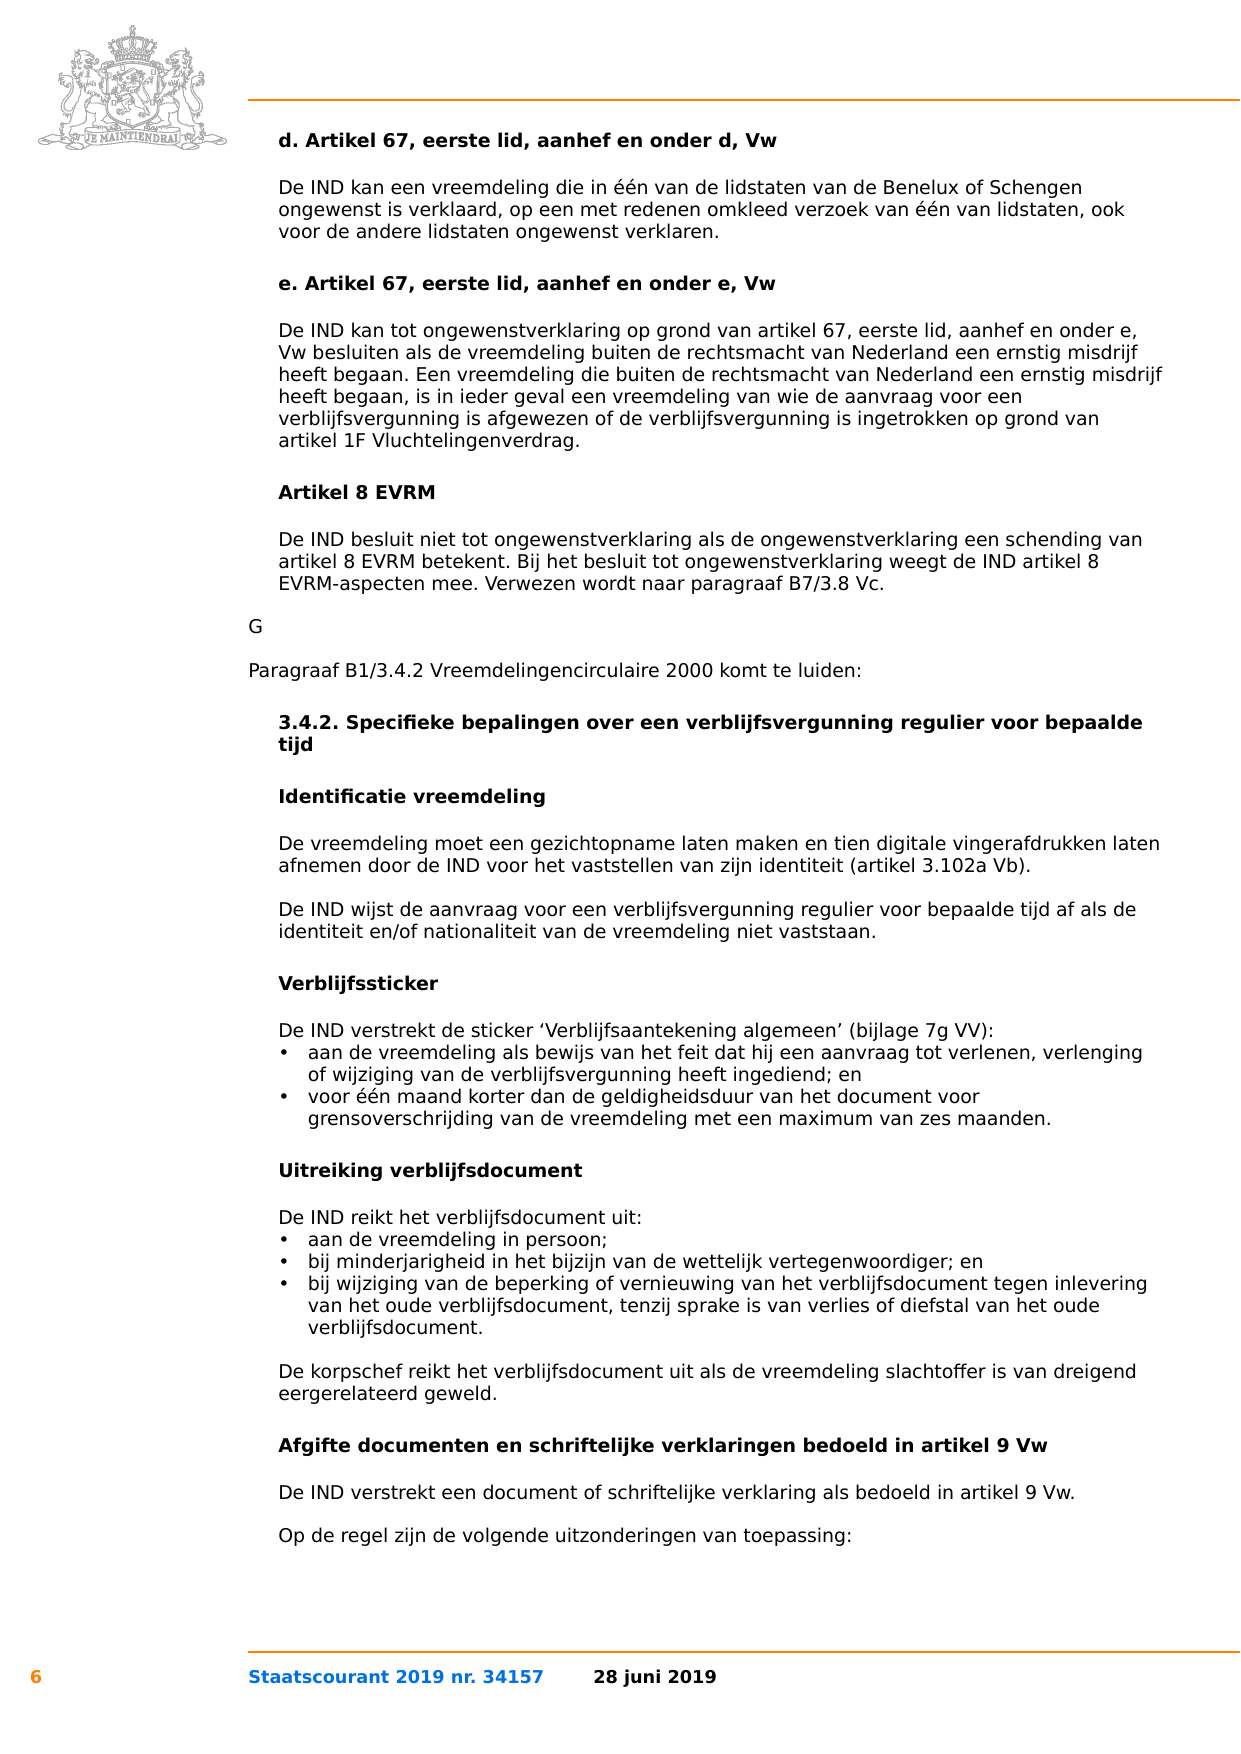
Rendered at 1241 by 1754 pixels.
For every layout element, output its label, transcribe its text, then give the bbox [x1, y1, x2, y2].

subtitle Afgifte documenten en schriftelijke verklaringen bedoeld in artikel 9 Vw [278, 1434, 1163, 1457]
picture [38, 25, 227, 150]
text G [248, 616, 1163, 638]
subtitle Verblijfssticker [278, 973, 1163, 995]
text De IND besluit niet tot ongewenstverklaring als de ongewenstverklaring een schending van artikel 8 EVRM betekent. Bij het besluit tot ongewenstverklaring weegt de IND artikel 8 EVRM-aspecten mee. Verwezen wordt naar paragraaf B7/3.8 Vc. [278, 529, 1163, 594]
subtitle Uitreiking verblijfsdocument [278, 1160, 1163, 1182]
text De vreemdeling moet een gezichtopname laten maken en tien digitale vingerafdrukken laten afnemen door de IND voor het vaststellen van zijn identiteit (artikel 3.102a Vb). [278, 833, 1163, 877]
subtitle Artikel 8 EVRM [278, 482, 1163, 504]
text De IND kan een vreemdeling die in één van de lidstaten van de Benelux of Schengen ongewenst is verklaard, op een met redenen omkleed verzoek van één van lidstaten, ook voor de andere lidstaten ongewenst verklaren. [278, 177, 1163, 243]
text De IND wijst de aanvraag voor een verblijfsvergunning regulier voor bepaalde tijd af als de identiteit en/of nationaliteit van de vreemdeling niet vaststaan. [278, 899, 1163, 943]
text De korpschef reikt het verblijfsdocument uit als de vreemdeling slachtoffer is van dreigend eergerelateerd geweld. [278, 1361, 1163, 1404]
text De IND reikt het verblijfsdocument uit: [278, 1207, 1163, 1229]
text • voor één maand korter dan de geldigheidsduur van het document voor grensoverschrijding van de vreemdeling met een maximum van zes maanden. [278, 1086, 1163, 1130]
subtitle d. Artikel 67, eerste lid, aanhef en onder d, Vw [278, 130, 1163, 152]
subtitle 3.4.2. Specifieke bepalingen over een verblijfsvergunning regulier voor bepaalde tijd [278, 712, 1163, 756]
text • aan de vreemdeling in persoon; [278, 1229, 1163, 1251]
subtitle Identificatie vreemdeling [278, 786, 1163, 808]
text • aan de vreemdeling als bewijs van het feit dat hij een aanvraag tot verlenen, verlenging of wijziging van de verblijfsvergunning heeft ingediend; en [278, 1042, 1163, 1086]
text Paragraaf B1/3.4.2 Vreemdelingencirculaire 2000 komt te luiden: [248, 660, 1163, 682]
text De IND verstrekt de sticker ‘Verblijfsaantekening algemeen’ (bijlage 7g VV): [278, 1020, 1163, 1042]
text • bij minderjarigheid in het bijzijn van de wettelijk vertegenwoordiger; en [278, 1251, 1163, 1273]
text • bij wijziging van de beperking of vernieuwing van het verblijfsdocument tegen inlevering van het oude verblijfsdocument, tenzij sprake is van verlies of diefstal van het oude verblijfsdocument. [278, 1273, 1163, 1339]
subtitle e. Artikel 67, eerste lid, aanhef en onder e, Vw [278, 273, 1163, 295]
text De IND kan tot ongewenstverklaring op grond van artikel 67, eerste lid, aanhef en onder e, Vw besluiten als de vreemdeling buiten de rechtsmacht van Nederland een ernstig misdrijf heeft begaan. Een vreemdeling die buiten de rechtsmacht van Nederland een ernstig misdrijf heeft begaan, is in ieder geval een vreemdeling van wie de aanvraag voor een verblijfsvergunning is afgewezen of de verblijfsvergunning is ingetrokken op grond van artikel 1F Vluchtelingenverdrag. [278, 320, 1163, 452]
text Op de regel zijn de volgende uitzonderingen van toepassing: [278, 1525, 1163, 1547]
text De IND verstrekt een document of schriftelijke verklaring als bedoeld in artikel 9 Vw. [278, 1482, 1163, 1503]
